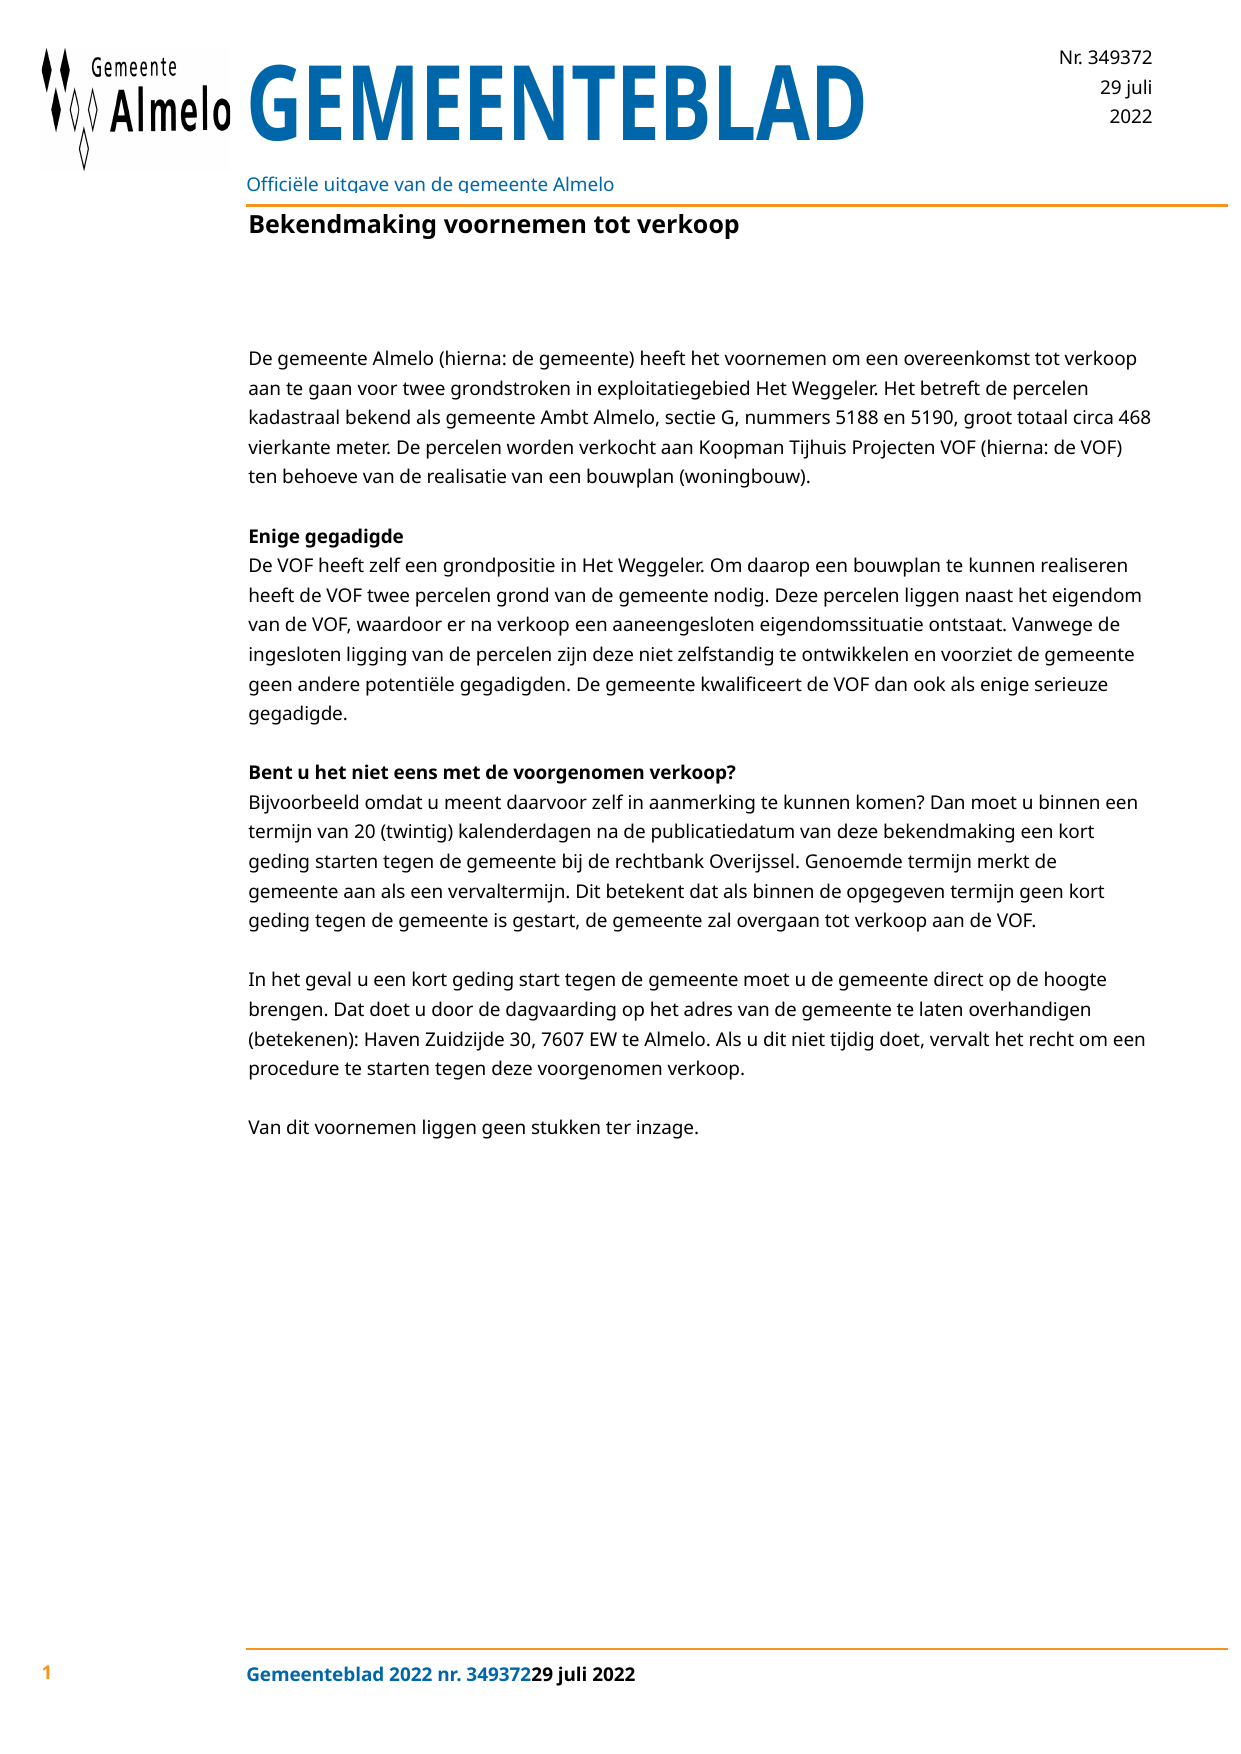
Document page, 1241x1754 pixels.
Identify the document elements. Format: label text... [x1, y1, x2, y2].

text Bent u het niet eens met de voorgenomen verkoop? [248, 759, 1152, 785]
text De gemeente Almelo (hierna: de gemeente) heeft het voornemen om een overeenkomst tot verkoop aan te gaan voor twee grondstroken in exploitatiegebied Het Weggeler. Het betreft de percelen kadastraal bekend als gemeente Ambt Almelo, sectie G, nummers 5188 en 5190, groot totaal circa 468 vierkante meter. De percelen worden verkocht aan Koopman Tijhuis Projecten VOF (hierna: de VOF) ten behoeve van de realisatie van een bouwplan (woningbouw). [248, 345, 1152, 489]
text Van dit voornemen liggen geen stukken ter inzage. [248, 1114, 1152, 1140]
text Enige gegadigde [248, 523, 1152, 548]
text De VOF heeft zelf een grondpositie in Het Weggeler. Om daarop een bouwplan te kunnen realiseren heeft de VOF twee percelen grond van de gemeente nodig. Deze percelen liggen naast het eigendom van de VOF, waardoor er na verkoop een aaneengesloten eigendomssituatie ontstaat. Vanwege de ingesloten ligging van de percelen zijn deze niet zelfstandig te ontwikkelen en voorziet de gemeente geen andere potentiële gegadigden. De gemeente kwalificeert de VOF dan ook als enige serieuze gegadigde. [248, 552, 1152, 726]
text Bijvoorbeeld omdat u meent daarvoor zelf in aanmerking te kunnen komen? Dan moet u binnen een termijn van 20 (twintig) kalenderdagen na de publicatiedatum van deze bekendmaking een kort geding starten tegen de gemeente bij de rechtbank Overijssel. Genoemde termijn merkt de gemeente aan als een vervaltermijn. Dit betekent dat als binnen de opgegeven termijn geen kort geding tegen de gemeente is gestart, de gemeente zal overgaan tot verkoop aan de VOF. [248, 789, 1152, 933]
picture [41, 47, 231, 172]
text Bekendmaking voornemen tot verkoop [248, 207, 1152, 241]
text In het geval u een kort geding start tegen de gemeente moet u de gemeente direct op de hoogte brengen. Dat doet u door de dagvaarding op het adres van de gemeente te laten overhandigen (betekenen): Haven Zuidzijde 30, 7607 EW te Almelo. Als u dit niet tijdig doet, vervalt het recht om een procedure te starten tegen deze voorgenomen verkoop. [248, 967, 1152, 1081]
